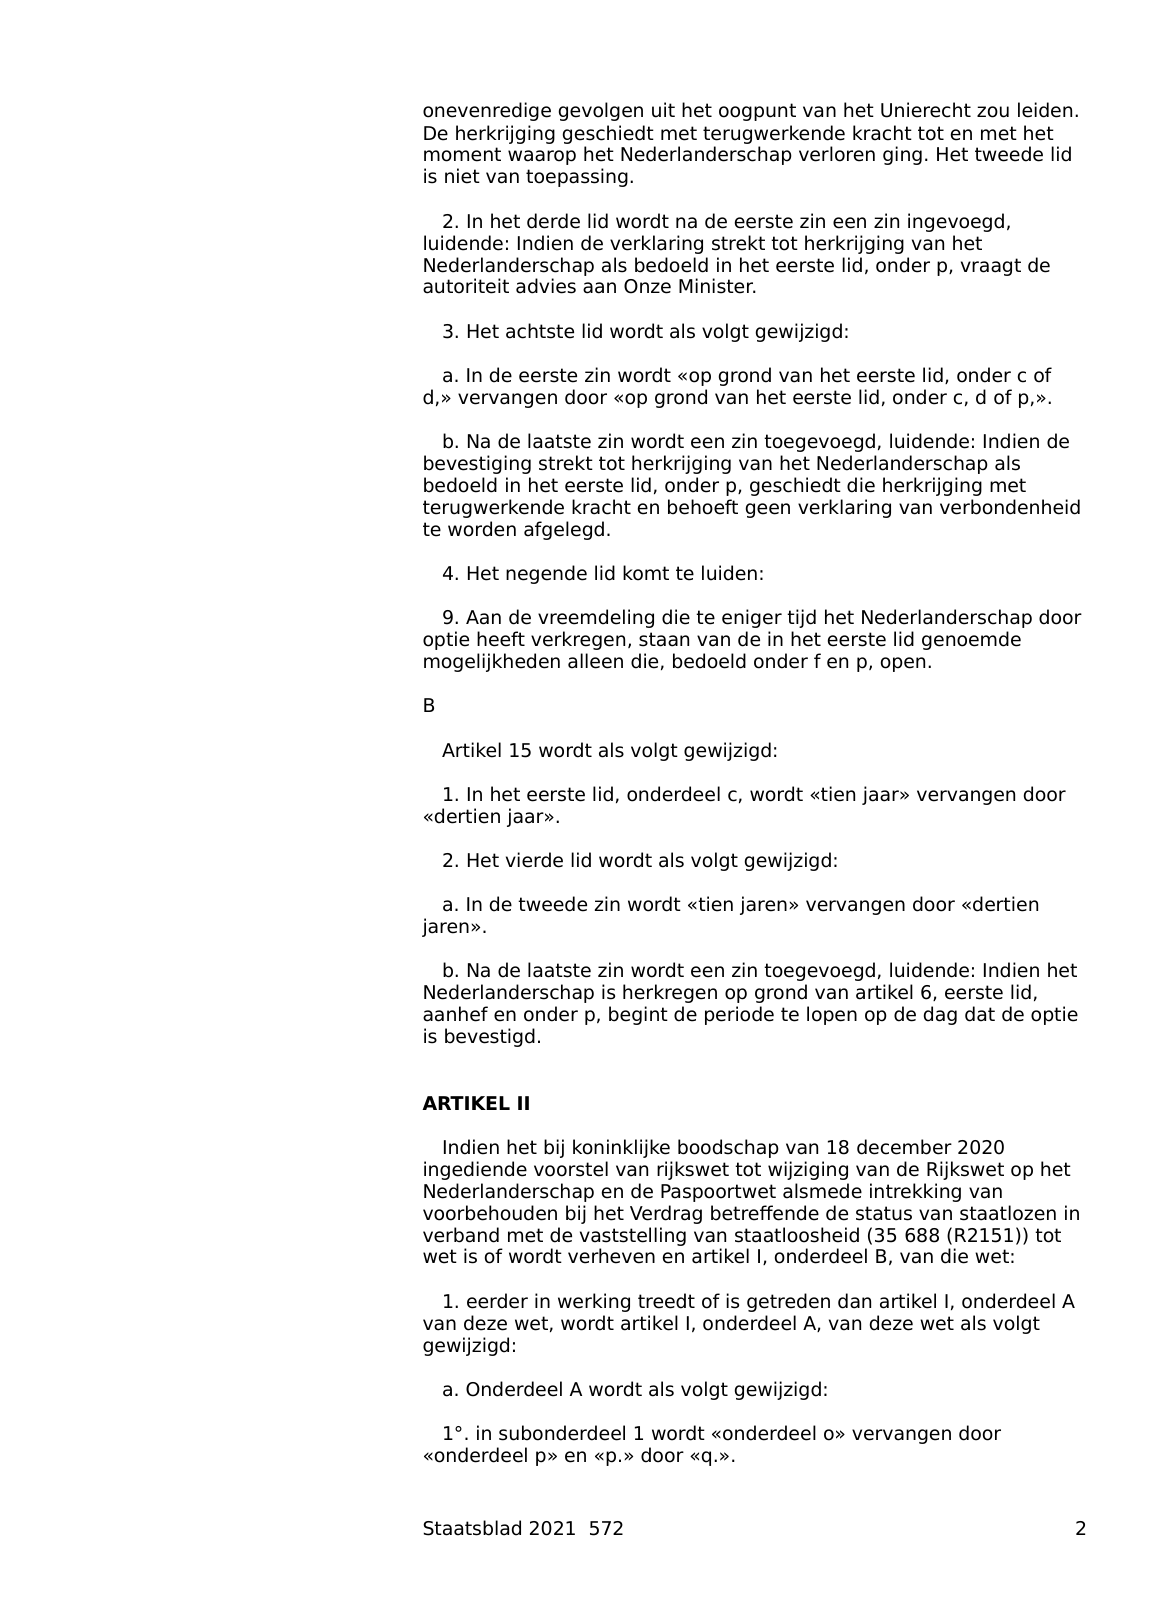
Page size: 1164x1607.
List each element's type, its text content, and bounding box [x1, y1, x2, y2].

text 4. Het negende lid komt te luiden: [422, 563, 1087, 585]
subtitle ARTIKEL II [422, 1092, 1087, 1114]
text 3. Het achtste lid wordt als volgt gewijzigd: [422, 321, 1087, 343]
text 2. In het derde lid wordt na de eerste zin een zin ingevoegd, luidende: Indien de verklaring strekt tot herkrijging van het Nederlanderschap als bedoeld in het eerste lid, onder p, vraagt de autoriteit advies aan Onze Minister. [422, 211, 1087, 298]
text 9. Aan de vreemdeling die te eniger tijd het Nederlanderschap door optie heeft verkregen, staan van de in het eerste lid genoemde mogelijkheden alleen die, bedoeld onder f en p, open. [422, 607, 1087, 673]
text b. Na de laatste zin wordt een zin toegevoegd, luidende: Indien de bevestiging strekt tot herkrijging van het Nederlanderschap als bedoeld in het eerste lid, onder p, geschiedt die herkrijging met terugwerkende kracht en behoeft geen verklaring van verbondenheid te worden afgelegd. [422, 431, 1087, 541]
text B [422, 695, 1087, 717]
text a. Onderdeel A wordt als volgt gewijzigd: [422, 1379, 1087, 1401]
text a. In de tweede zin wordt «tien jaren» vervangen door «dertien jaren». [422, 894, 1087, 938]
text 1°. in subonderdeel 1 wordt «onderdeel o» vervangen door «onderdeel p» en «p.» door «q.». [422, 1423, 1087, 1467]
text 2. Het vierde lid wordt als volgt gewijzigd: [422, 850, 1087, 872]
text Indien het bij koninklijke boodschap van 18 december 2020 ingediende voorstel van rijkswet tot wijziging van de Rijkswet op het Nederlanderschap en de Paspoortwet alsmede intrekking van voorbehouden bij het Verdrag betreffende de status van staatlozen in verband met de vaststelling van staatloosheid (35 688 (R2151)) tot wet is of wordt verheven en artikel I, onderdeel B, van die wet: [422, 1137, 1087, 1268]
text Artikel 15 wordt als volgt gewijzigd: [422, 739, 1087, 761]
text 1. In het eerste lid, onderdeel c, wordt «tien jaar» vervangen door «dertien jaar». [422, 784, 1087, 828]
text 1. eerder in werking treedt of is getreden dan artikel I, onderdeel A van deze wet, wordt artikel I, onderdeel A, van deze wet als volgt gewijzigd: [422, 1291, 1087, 1357]
text b. Na de laatste zin wordt een zin toegevoegd, luidende: Indien het Nederlanderschap is herkregen op grond van artikel 6, eerste lid, aanhef en onder p, begint de periode te lopen op de dag dat de optie is bevestigd. [422, 960, 1087, 1048]
text onevenredige gevolgen uit het oogpunt van het Unierecht zou leiden. De herkrijging geschiedt met terugwerkende kracht tot en met het moment waarop het Nederlanderschap verloren ging. Het tweede lid is niet van toepassing. [422, 100, 1087, 188]
text a. In de eerste zin wordt «op grond van het eerste lid, onder c of d,» vervangen door «op grond van het eerste lid, onder c, d of p,». [422, 365, 1087, 409]
